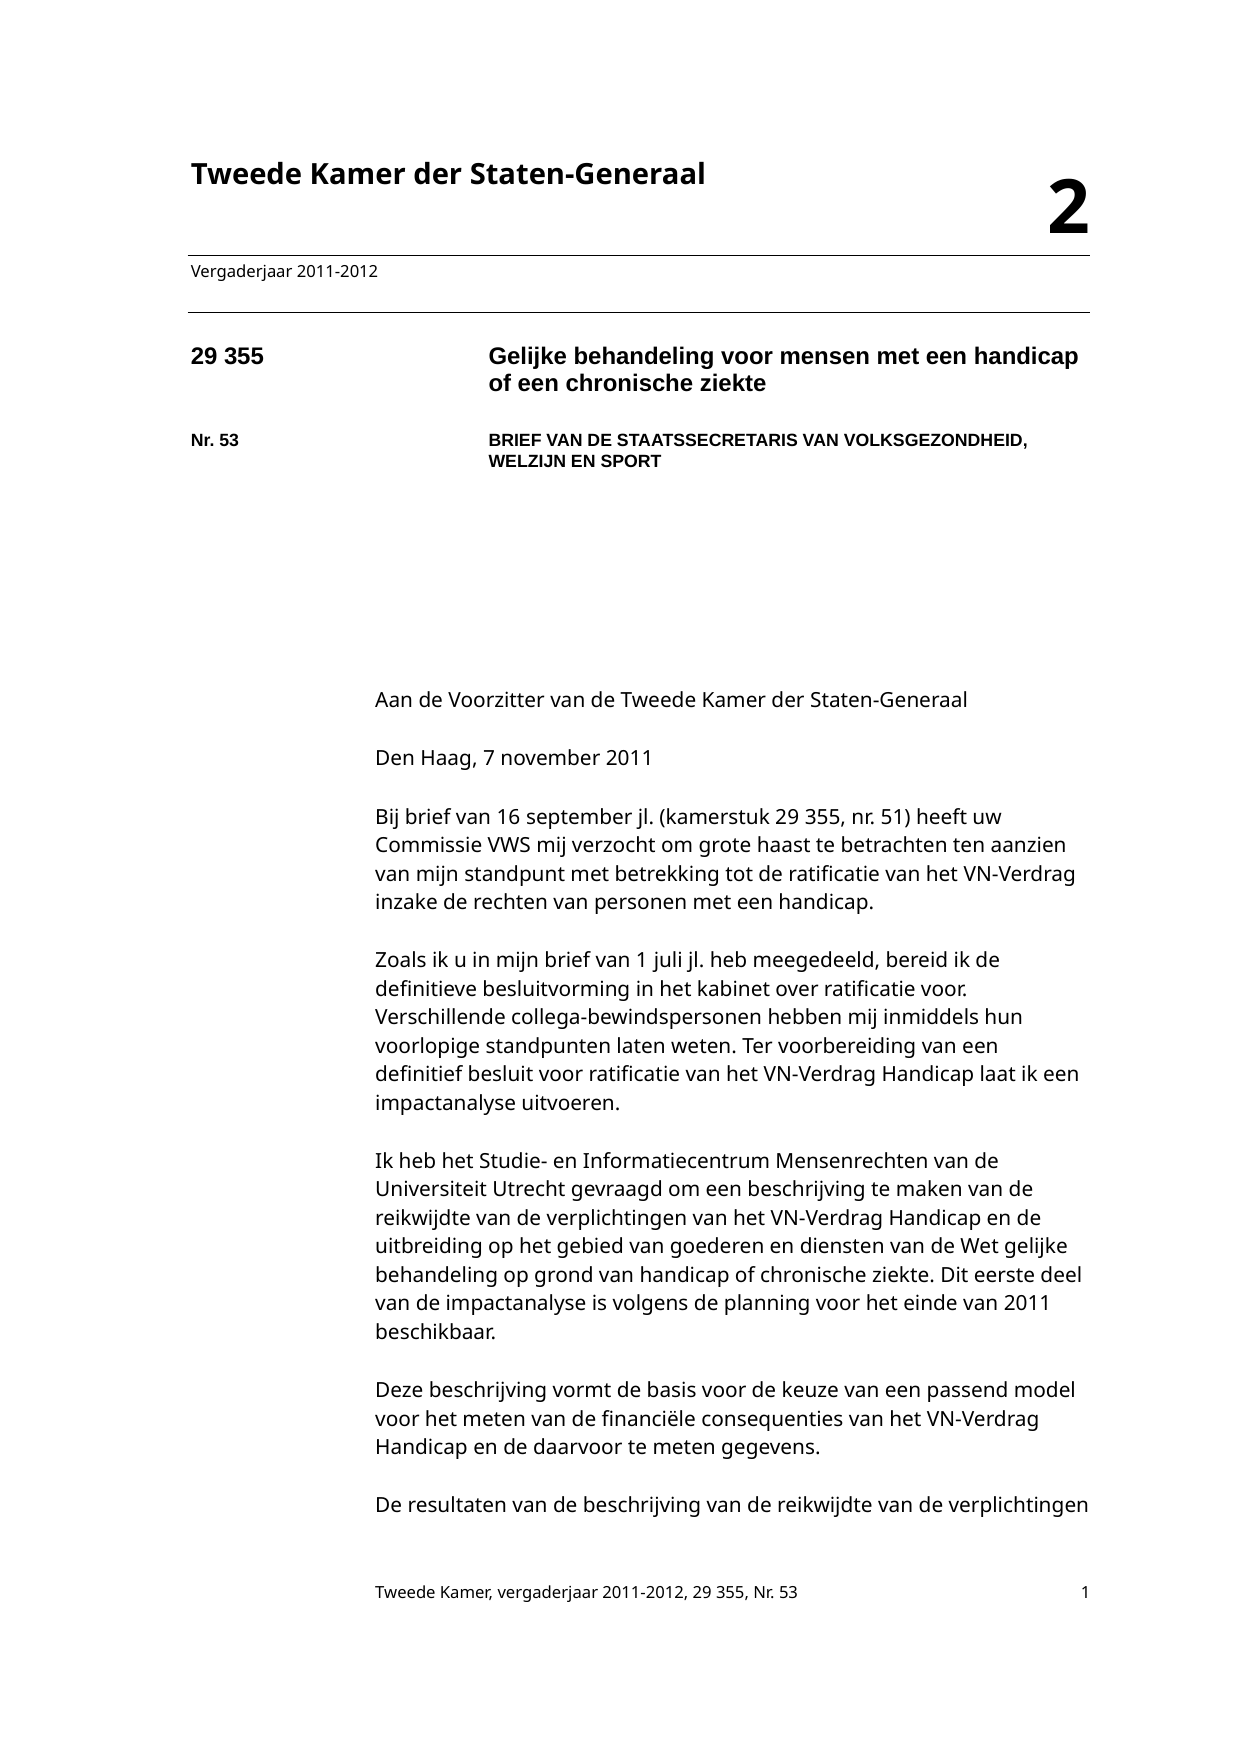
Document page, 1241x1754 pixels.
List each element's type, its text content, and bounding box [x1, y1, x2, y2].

table_cell [485, 313, 1090, 339]
table_header Tweede Kamer der Staten-Generaal [188, 150, 909, 255]
text Zoals ik u in mijn brief van 1 juli jl. heb meegedeeld, bereid ik de definitieve besluitvorming in het kabinet over ratificatie voor. Verschillende collega-bewindspersonen hebben mij inmiddels hun voorlopige standpunten laten weten. Ter voorbereiding van een definitief besluit voor ratificatie van het VN-Verdrag Handicap laat ik een impactanalyse uitvoeren. [375, 946, 1090, 1116]
table_cell [188, 313, 485, 339]
text Bij brief van 16 september jl. (kamerstuk 29 355, nr. 51) heeft uw Commissie VWS mij verzocht om grote haast te betrachten ten aanzien van mijn standpunt met betrekking tot de ratificatie van het VN-Verdrag inzake de rechten van personen met een handicap. [375, 802, 1090, 916]
table_cell 29 355 [188, 339, 485, 427]
table_header 2 [910, 150, 1090, 255]
text Den Haag, 7 november 2011 [375, 743, 1090, 772]
text Deze beschrijving vormt de basis voor de keuze van een passend model voor het meten van de financiële consequenties van het VN-Verdrag Handicap en de daarvoor te meten gegevens. [375, 1375, 1090, 1461]
text Ik heb het Studie- en Informatiecentrum Mensenrechten van de Universiteit Utrecht gevraagd om een beschrijving te maken van de reikwijdte van de verplichtingen van het VN-Verdrag Handicap en de uitbreiding op het gebied van goederen en diensten van de Wet gelijke behandeling op grond van handicap of chronische ziekte. Dit eerste deel van de impactanalyse is volgens de planning voor het einde van 2011 beschikbaar. [375, 1146, 1090, 1345]
table_cell Gelijke behandeling voor mensen met een handicap of een chronische ziekte [485, 339, 1090, 427]
table_cell Vergaderjaar 2011-2012 [188, 256, 485, 312]
table_cell BRIEF VAN DE STAATSSECRETARIS VAN VOLKSGEZONDHEID, WELZIJN EN SPORT [485, 427, 1090, 566]
table_cell [485, 256, 1090, 312]
table_cell Nr. 53 [188, 427, 485, 566]
text Aan de Voorzitter van de Tweede Kamer der Staten-Generaal [375, 685, 1090, 713]
text De resultaten van de beschrijving van de reikwijdte van de verplichtingen [375, 1491, 1090, 1519]
